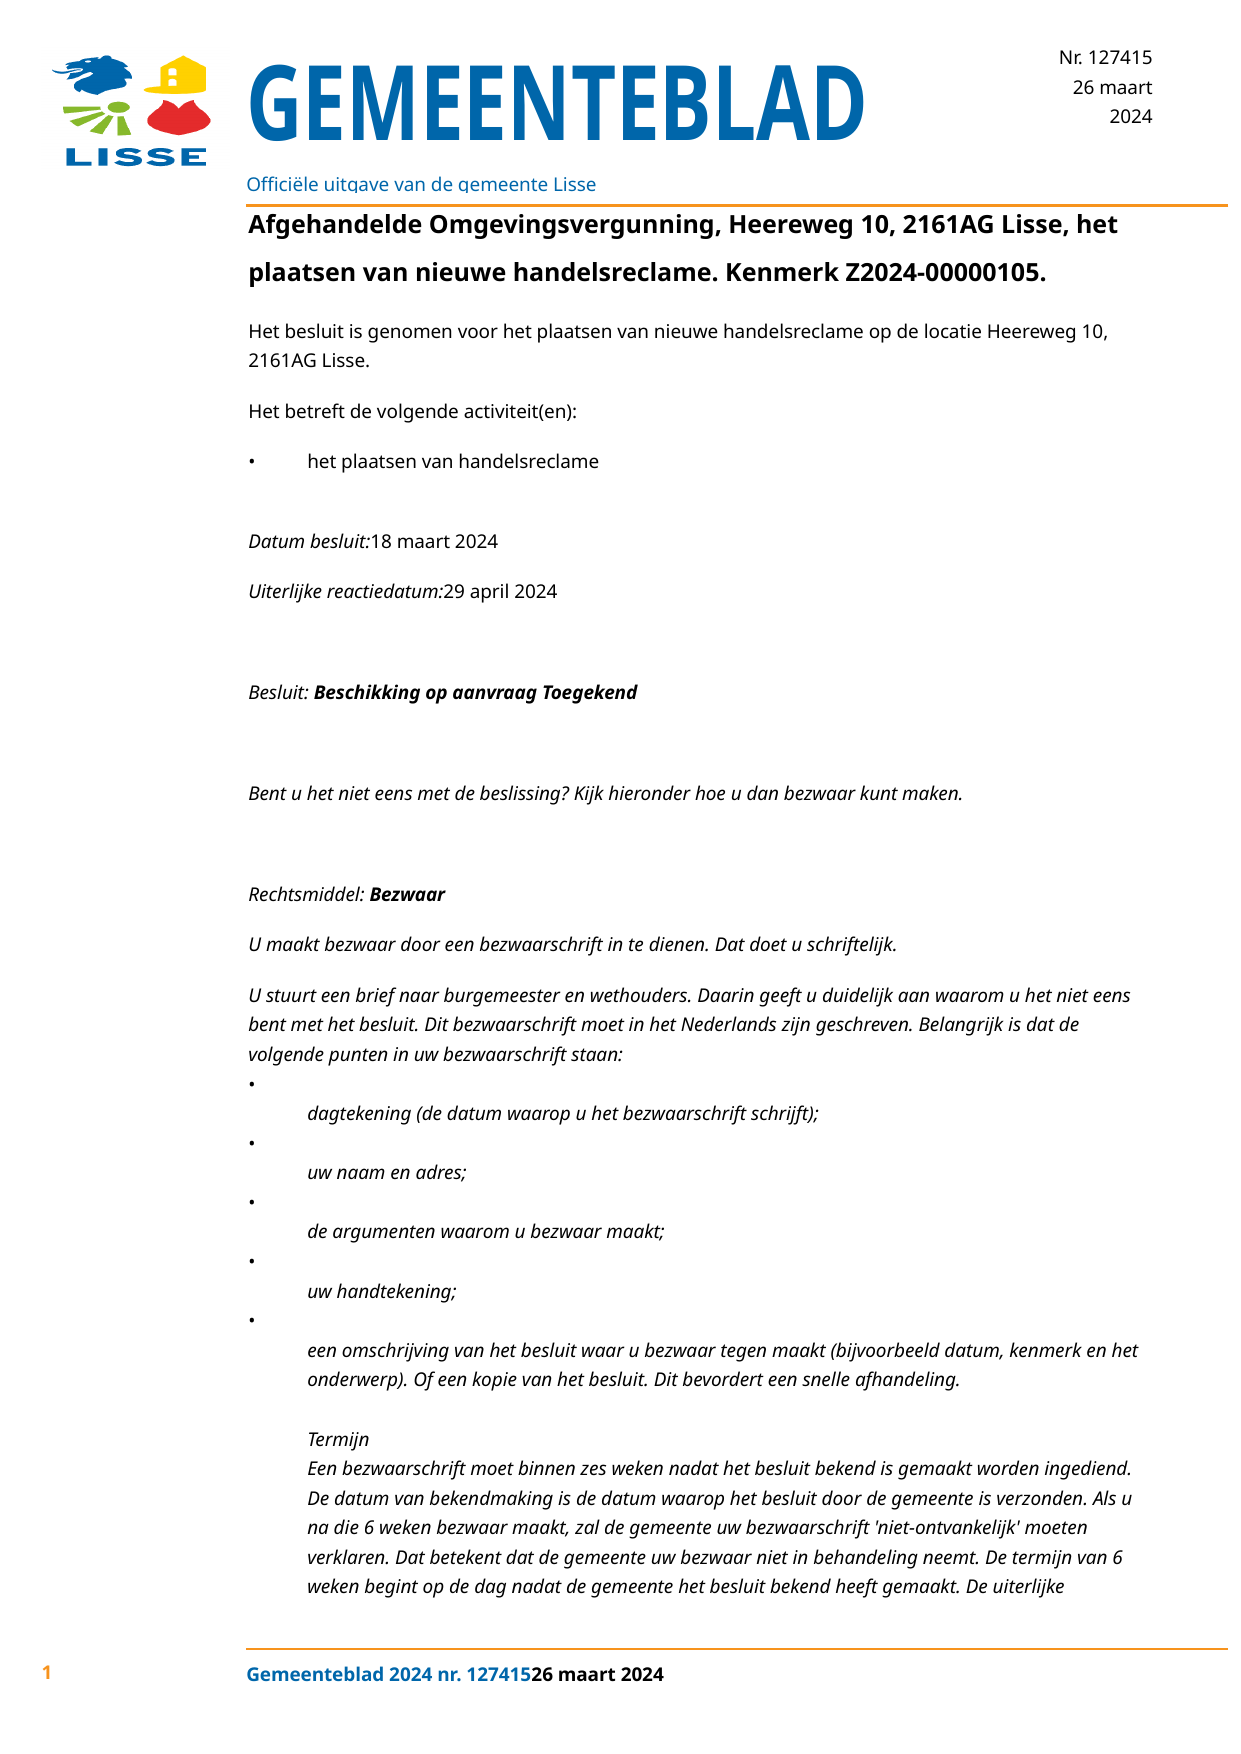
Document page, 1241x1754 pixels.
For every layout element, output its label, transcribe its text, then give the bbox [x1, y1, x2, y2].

text U stuurt een brief naar burgemeester en wethouders. Daarin geeft u duidelijk aan waarom u het niet eens bent met het besluit. Dit bezwaarschrift moet in het Nederlands zijn geschreven. Belangrijk is dat de volgende punten in uw bezwaarschrift staan: [248, 982, 1152, 1067]
list dagtekening (de datum waarop u het bezwaarschrift schrijft); [248, 1100, 1152, 1126]
text Besluit: Beschikking op aanvraag Toegekend [248, 679, 1152, 705]
list Termijn [248, 1426, 1152, 1452]
picture [41, 47, 231, 172]
list uw naam en adres; [248, 1159, 1152, 1185]
text Uiterlijke reactiedatum:29 april 2024 [248, 579, 1152, 604]
text Afgehandelde Omgevingsvergunning, Heereweg 10, 2161AG Lisse, het plaatsen van nieuwe handelsreclame. Kenmerk Z2024-00000105. [248, 207, 1152, 288]
text U maakt bezwaar door een bezwaarschrift in te dienen. Dat doet u schriftelijk. [248, 932, 1152, 957]
text Bent u het niet eens met de beslissing? Kijk hieronder hoe u dan bezwaar kunt maken. [248, 780, 1152, 806]
text Het besluit is genomen voor het plaatsen van nieuwe handelsreclame op de locatie Heereweg 10, 2161AG Lisse. [248, 318, 1152, 373]
list een omschrijving van het besluit waar u bezwaar tegen maakt (bijvoorbeeld datum, kenmerk en het onderwerp). Of een kopie van het besluit. Dit bevordert een snelle afhandeling. [248, 1337, 1152, 1392]
text Datum besluit:18 maart 2024 [248, 528, 1152, 554]
list Een bezwaarschrift moet binnen zes weken nadat het besluit bekend is gemaakt worden ingediend. De datum van bekendmaking is de datum waarop het besluit door de gemeente is verzonden. Als u na die 6 weken bezwaar maakt, zal de gemeente uw bezwaarschrift 'niet-ontvankelijk' moeten verklaren. Dat betekent dat de gemeente uw bezwaar niet in behandeling neemt. De termijn van 6 weken begint op de dag nadat de gemeente het besluit bekend heeft gemaakt. De uiterlijke [248, 1455, 1152, 1599]
text Het betreft de volgende activiteit(en): [248, 398, 1152, 424]
list het plaatsen van handelsreclame [248, 448, 1152, 474]
text Rechtsmiddel: Bezwaar [248, 881, 1152, 907]
list uw handtekening; [248, 1278, 1152, 1304]
list de argumenten waarom u bezwaar maakt; [248, 1219, 1152, 1244]
